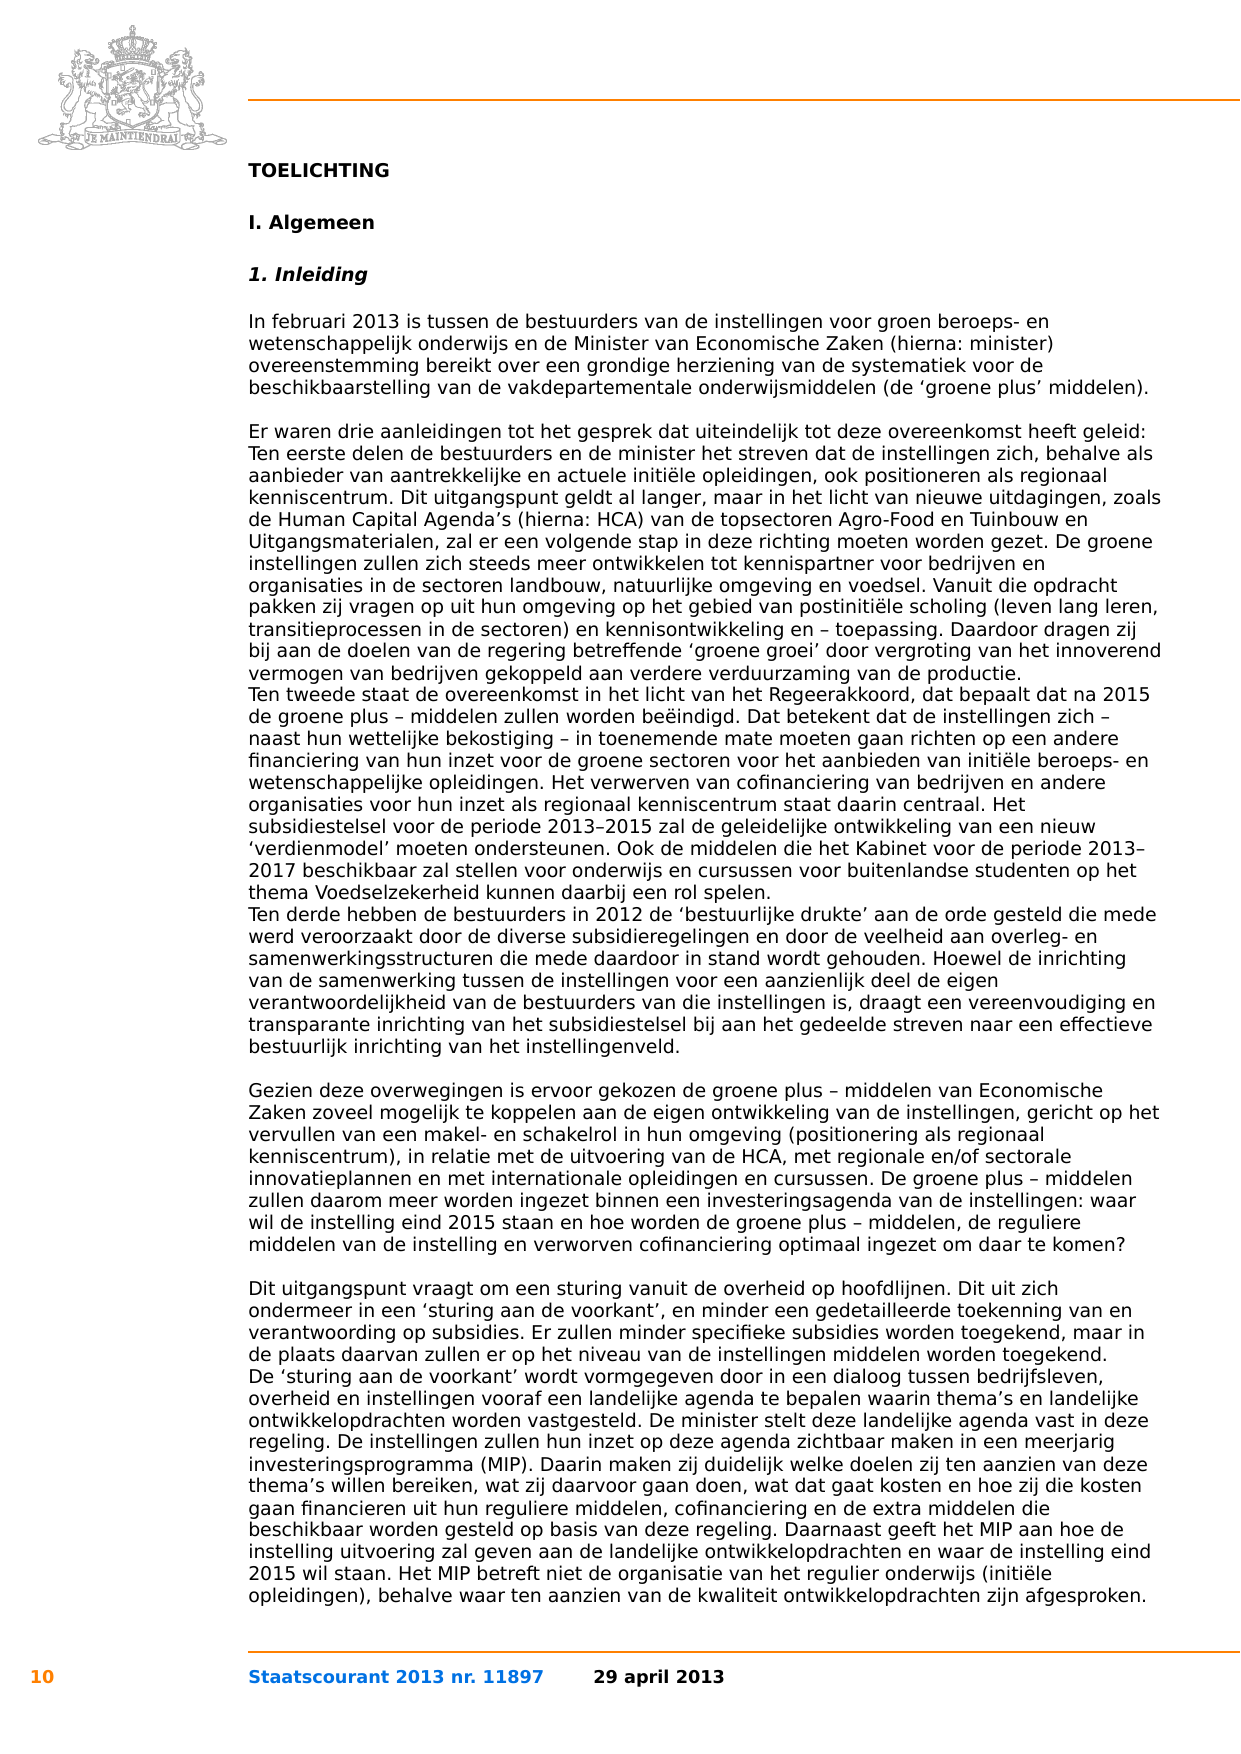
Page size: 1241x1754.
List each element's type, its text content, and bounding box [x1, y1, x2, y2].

text Ten derde hebben de bestuurders in 2012 de ‘bestuurlijke drukte’ aan de orde gesteld die mede werd veroorzaakt door de diverse subsidieregelingen en door de veelheid aan overleg- en samenwerkingsstructuren die mede daardoor in stand wordt gehouden. Hoewel de inrichting van de samenwerking tussen de instellingen voor een aanzienlijk deel de eigen verantwoordelijkheid van de bestuurders van die instellingen is, draagt een vereenvoudiging en transparante inrichting van het subsidiestelsel bij aan het gedeelde streven naar een effectieve bestuurlijk inrichting van het instellingenveld. [248, 904, 1163, 1058]
text Ten tweede staat de overeenkomst in het licht van het Regeerakkoord, dat bepaalt dat na 2015 de groene plus – middelen zullen worden beëindigd. Dat betekent dat de instellingen zich – naast hun wettelijke bekostiging – in toenemende mate moeten gaan richten op een andere financiering van hun inzet voor de groene sectoren voor het aanbieden van initiële beroeps- en wetenschappelijke opleidingen. Het verwerven van cofinanciering van bedrijven en andere organisaties voor hun inzet als regionaal kenniscentrum staat daarin centraal. Het subsidiestelsel voor de periode 2013–2015 zal de geleidelijke ontwikkeling van een nieuw ‘verdienmodel’ moeten ondersteunen. Ook de middelen die het Kabinet voor de periode 2013–2017 beschikbaar zal stellen voor onderwijs en cursussen voor buitenlandse studenten op het thema Voedselzekerheid kunnen daarbij een rol spelen. [248, 684, 1163, 904]
text Dit uitgangspunt vraagt om een sturing vanuit de overheid op hoofdlijnen. Dit uit zich ondermeer in een ‘sturing aan de voorkant’, en minder een gedetailleerde toekenning van en verantwoording op subsidies. Er zullen minder specifieke subsidies worden toegekend, maar in de plaats daarvan zullen er op het niveau van de instellingen middelen worden toegekend. [248, 1278, 1163, 1366]
text Ten eerste delen de bestuurders en de minister het streven dat de instellingen zich, behalve als aanbieder van aantrekkelijke en actuele initiële opleidingen, ook positioneren als regionaal kenniscentrum. Dit uitgangspunt geldt al langer, maar in het licht van nieuwe uitdagingen, zoals de Human Capital Agenda’s (hierna: HCA) van de topsectoren Agro-Food en Tuinbouw en Uitgangsmaterialen, zal er een volgende stap in deze richting moeten worden gezet. De groene instellingen zullen zich steeds meer ontwikkelen tot kennispartner voor bedrijven en organisaties in de sectoren landbouw, natuurlijke omgeving en voedsel. Vanuit die opdracht pakken zij vragen op uit hun omgeving op het gebied van postinitiële scholing (leven lang leren, transitieprocessen in de sectoren) en kennisontwikkeling en – toepassing. Daardoor dragen zij bij aan de doelen van de regering betreffende ‘groene groei’ door vergroting van het innoverend vermogen van bedrijven gekoppeld aan verdere verduurzaming van de productie. [248, 443, 1163, 684]
picture [38, 25, 227, 150]
text Gezien deze overwegingen is ervoor gekozen de groene plus – middelen van Economische Zaken zoveel mogelijk te koppelen aan de eigen ontwikkeling van de instellingen, gericht op het vervullen van een makel- en schakelrol in hun omgeving (positionering als regionaal kenniscentrum), in relatie met de uitvoering van de HCA, met regionale en/of sectorale innovatieplannen en met internationale opleidingen en cursussen. De groene plus – middelen zullen daarom meer worden ingezet binnen een investeringsagenda van de instellingen: waar wil de instelling eind 2015 staan en hoe worden de groene plus – middelen, de reguliere middelen van de instelling en verworven cofinanciering optimaal ingezet om daar te komen? [248, 1080, 1163, 1256]
subtitle 1. Inleiding [248, 264, 1163, 286]
subtitle I. Algemeen [248, 212, 1163, 234]
subtitle TOELICHTING [248, 160, 1163, 182]
text De ‘sturing aan de voorkant’ wordt vormgegeven door in een dialoog tussen bedrijfsleven, overheid en instellingen vooraf een landelijke agenda te bepalen waarin thema’s en landelijke ontwikkelopdrachten worden vastgesteld. De minister stelt deze landelijke agenda vast in deze regeling. De instellingen zullen hun inzet op deze agenda zichtbaar maken in een meerjarig investeringsprogramma (MIP). Daarin maken zij duidelijk welke doelen zij ten aanzien van deze thema’s willen bereiken, wat zij daarvoor gaan doen, wat dat gaat kosten en hoe zij die kosten gaan financieren uit hun reguliere middelen, cofinanciering en de extra middelen die beschikbaar worden gesteld op basis van deze regeling. Daarnaast geeft het MIP aan hoe de instelling uitvoering zal geven aan de landelijke ontwikkelopdrachten en waar de instelling eind 2015 wil staan. Het MIP betreft niet de organisatie van het regulier onderwijs (initiële opleidingen), behalve waar ten aanzien van de kwaliteit ontwikkelopdrachten zijn afgesproken. [248, 1366, 1163, 1607]
text In februari 2013 is tussen de bestuurders van de instellingen voor groen beroeps- en wetenschappelijk onderwijs en de Minister van Economische Zaken (hierna: minister) overeenstemming bereikt over een grondige herziening van de systematiek voor de beschikbaarstelling van de vakdepartementale onderwijsmiddelen (de ‘groene plus’ middelen). [248, 311, 1163, 399]
text Er waren drie aanleidingen tot het gesprek dat uiteindelijk tot deze overeenkomst heeft geleid: [248, 421, 1163, 443]
